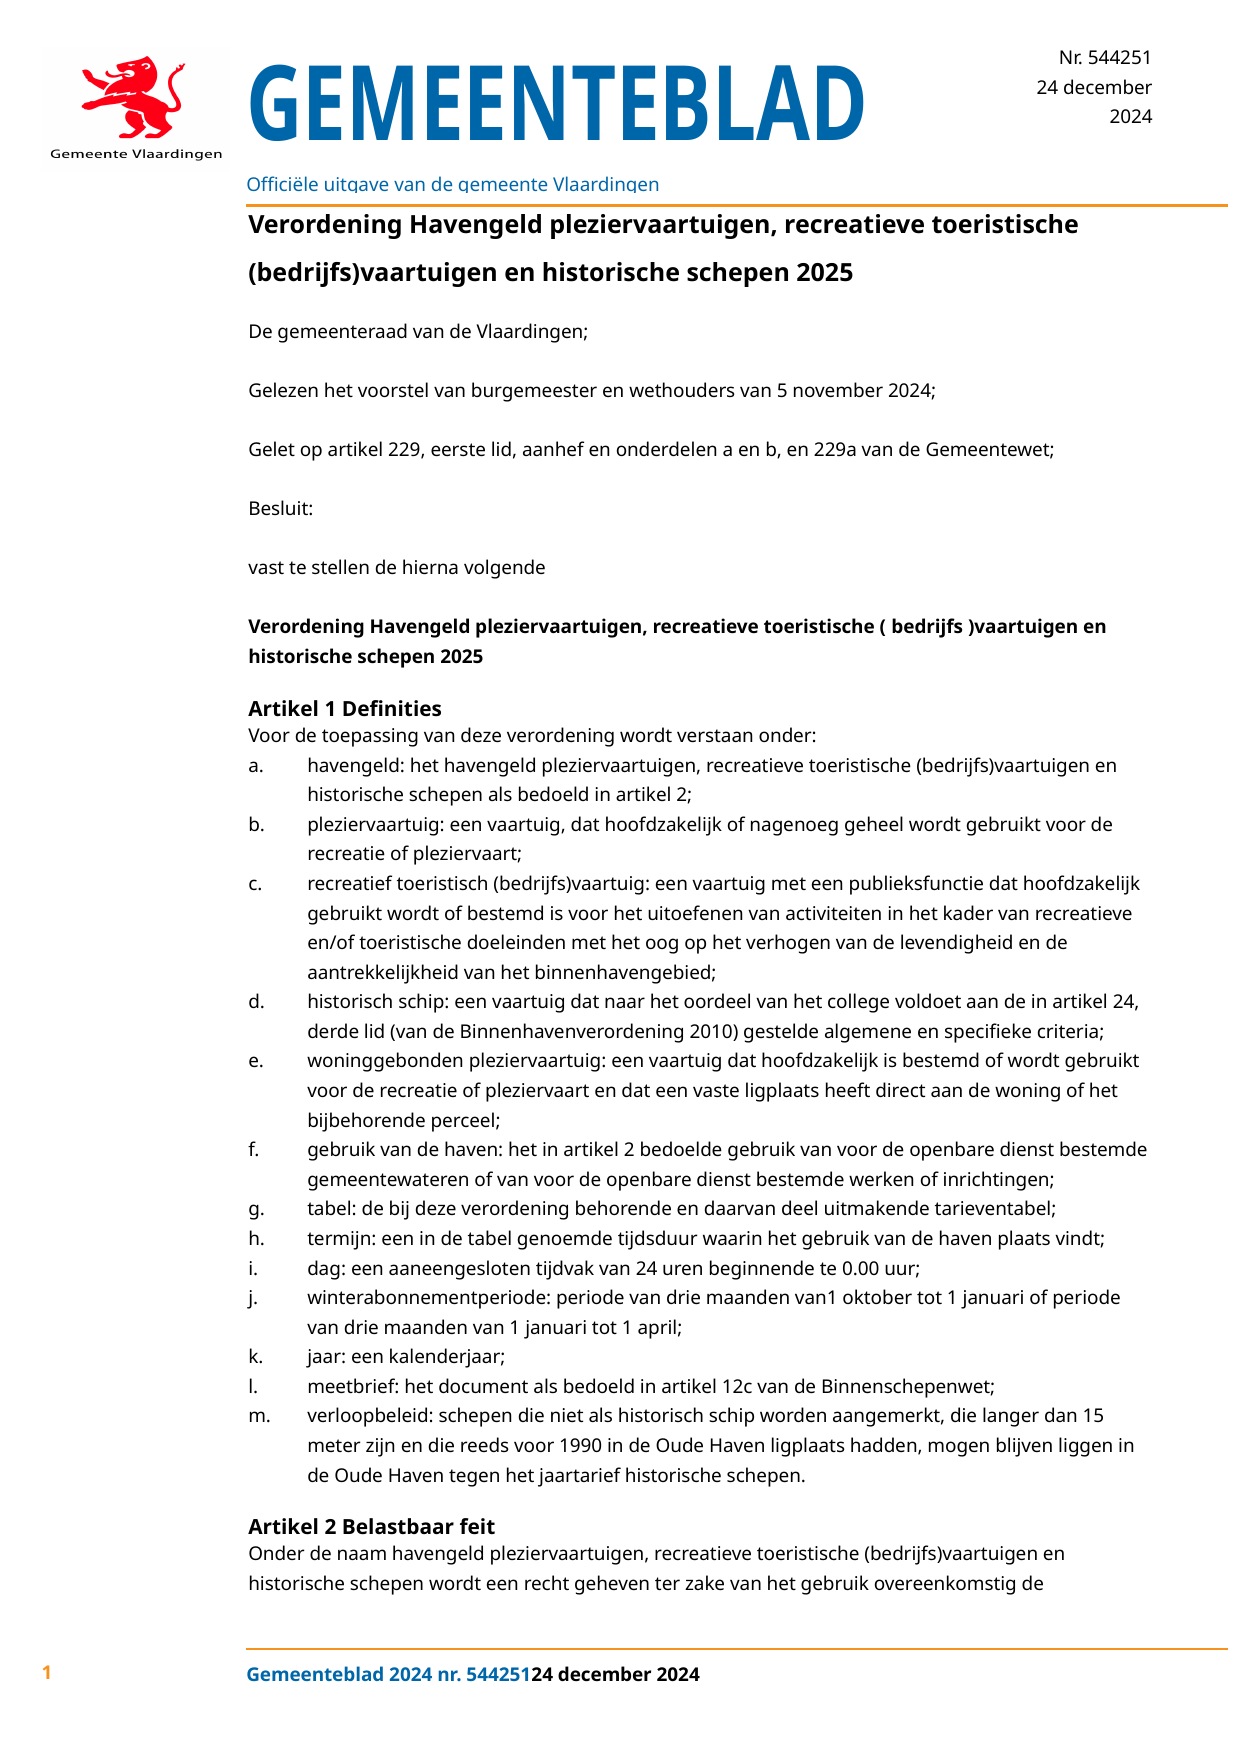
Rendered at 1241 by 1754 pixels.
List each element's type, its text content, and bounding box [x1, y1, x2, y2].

text Onder de naam havengeld pleziervaartuigen, recreatieve toeristische (bedrijfs)vaartuigen en historische schepen wordt een recht geheven ter zake van het gebruik overeenkomstig de [248, 1541, 1152, 1596]
text vast te stellen de hierna volgende [248, 554, 1152, 580]
list havengeld: het havengeld pleziervaartuigen, recreatieve toeristische (bedrijfs)vaartuigen en historische schepen als bedoeld in artikel 2; [248, 752, 1152, 807]
list historisch schip: een vaartuig dat naar het oordeel van het college voldoet aan de in artikel 24, derde lid (van de Binnenhavenverordening 2010) gestelde algemene en specifieke criteria; [248, 988, 1152, 1044]
picture [41, 47, 231, 172]
text Verordening Havengeld pleziervaartuigen, recreatieve toeristische (bedrijfs)vaartuigen en historische schepen 2025 [248, 207, 1152, 288]
list pleziervaartuig: een vaartuig, dat hoofdzakelijk of nagenoeg geheel wordt gebruikt voor de recreatie of pleziervaart; [248, 811, 1152, 866]
text De gemeenteraad van de Vlaardingen; [248, 318, 1152, 344]
text Gelezen het voorstel van burgemeester en wethouders van 5 november 2024; [248, 377, 1152, 403]
text Besluit: [248, 495, 1152, 521]
text Artikel 2 Belastbaar feit [248, 1512, 1152, 1541]
list woninggebonden pleziervaartuig: een vaartuig dat hoofdzakelijk is bestemd of wordt gebruikt voor de recreatie of pleziervaart en dat een vaste ligplaats heeft direct aan de woning of het bijbehorende perceel; [248, 1048, 1152, 1132]
list meetbrief: het document als bedoeld in artikel 12c van de Binnenschepenwet; [248, 1373, 1152, 1399]
list recreatief toeristisch (bedrijfs)vaartuig: een vaartuig met een publieksfunctie dat hoofdzakelijk gebruikt wordt of bestemd is voor het uitoefenen van activiteiten in het kader van recreatieve en/of toeristische doeleinden met het oog op het verhogen van de levendigheid en de aantrekkelijkheid van het binnenhavengebied; [248, 870, 1152, 984]
list dag: een aaneengesloten tijdvak van 24 uren beginnende te 0.00 uur; [248, 1255, 1152, 1280]
list verloopbeleid: schepen die niet als historisch schip worden aangemerkt, die langer dan 15 meter zijn en die reeds voor 1990 in de Oude Haven ligplaats hadden, mogen blijven liggen in de Oude Haven tegen het jaartarief historische schepen. [248, 1403, 1152, 1487]
text Verordening Havengeld pleziervaartuigen, recreatieve toeristische ( bedrijfs )vaartuigen en historische schepen 2025 [248, 614, 1152, 669]
text Artikel 1 Definities [248, 694, 1152, 722]
list gebruik van de haven: het in artikel 2 bedoelde gebruik van voor de openbare dienst bestemde gemeentewateren of van voor de openbare dienst bestemde werken of inrichtingen; [248, 1136, 1152, 1192]
list jaar: een kalenderjaar; [248, 1343, 1152, 1369]
text Voor de toepassing van deze verordening wordt verstaan onder: [248, 722, 1152, 748]
text Gelet op artikel 229, eerste lid, aanhef en onderdelen a en b, en 229a van de Gemeentewet; [248, 436, 1152, 462]
list tabel: de bij deze verordening behorende en daarvan deel uitmakende tarieventabel; [248, 1196, 1152, 1221]
list termijn: een in de tabel genoemde tijdsduur waarin het gebruik van de haven plaats vindt; [248, 1225, 1152, 1251]
list winterabonnementperiode: periode van drie maanden van1 oktober tot 1 januari of periode van drie maanden van 1 januari tot 1 april; [248, 1284, 1152, 1339]
